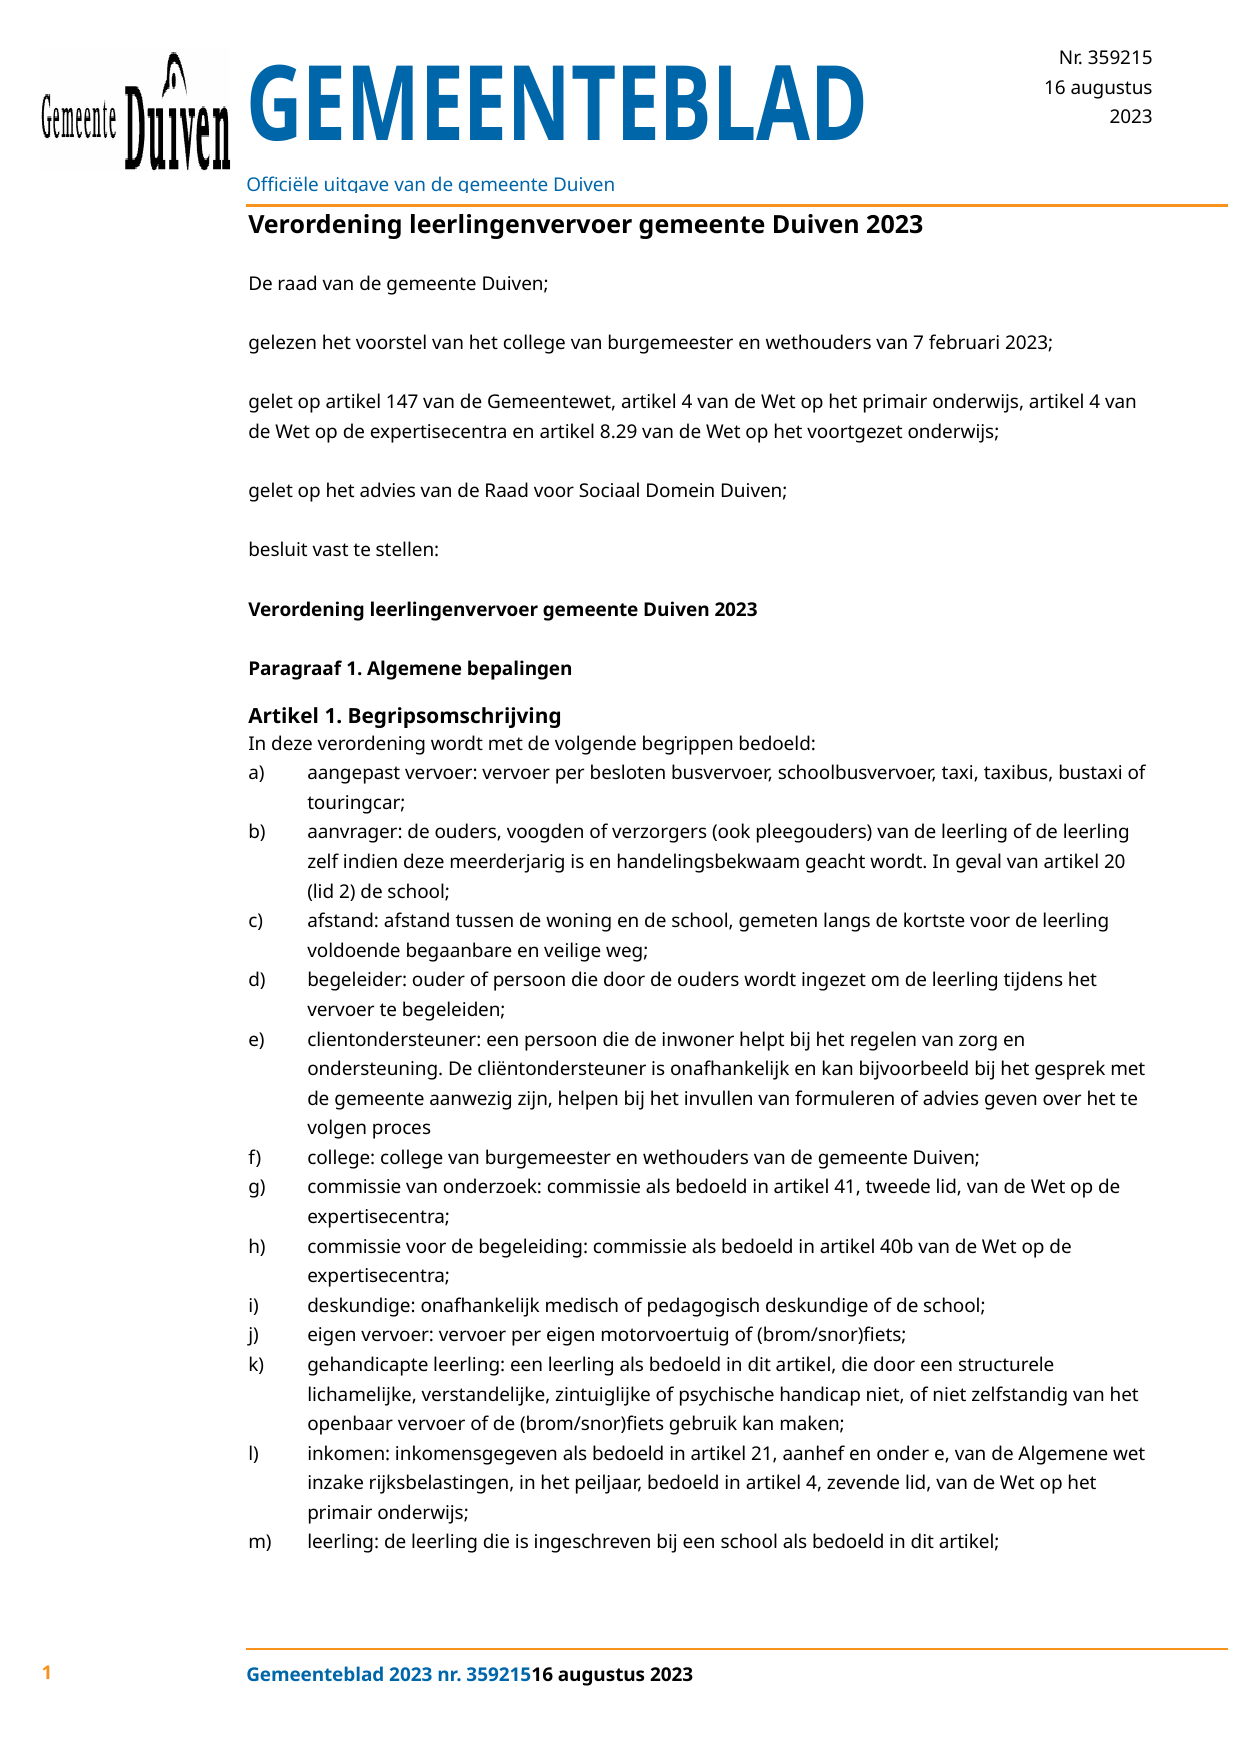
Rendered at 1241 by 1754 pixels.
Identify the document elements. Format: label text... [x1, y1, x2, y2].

list commissie voor de begeleiding: commissie als bedoeld in artikel 40b van de Wet op de expertisecentra; [248, 1233, 1152, 1288]
text gelezen het voorstel van het college van burgemeester en wethouders van 7 februari 2023; [248, 329, 1152, 355]
text De raad van de gemeente Duiven; [248, 270, 1152, 296]
text besluit vast te stellen: [248, 537, 1152, 562]
picture [41, 47, 231, 172]
list eigen vervoer: vervoer per eigen motorvoertuig of (brom/snor)fiets; [248, 1322, 1152, 1347]
list deskundige: onafhankelijk medisch of pedagogisch deskundige of de school; [248, 1292, 1152, 1318]
list aanvrager: de ouders, voogden of verzorgers (ook pleegouders) van de leerling of de leerling zelf indien deze meerderjarig is en handelingsbekwaam geacht wordt. In geval van artikel 20 (lid 2) de school; [248, 819, 1152, 903]
list gehandicapte leerling: een leerling als bedoeld in dit artikel, die door een structurele lichamelijke, verstandelijke, zintuiglijke of psychische handicap niet, of niet zelfstandig van het openbaar vervoer of de (brom/snor)fiets gebruik kan maken; [248, 1351, 1152, 1436]
list clientondersteuner: een persoon die de inwoner helpt bij het regelen van zorg en ondersteuning. De cliëntondersteuner is onafhankelijk en kan bijvoorbeeld bij het gesprek met de gemeente aanwezig zijn, helpen bij het invullen van formuleren of advies geven over het te volgen proces [248, 1026, 1152, 1140]
list leerling: de leerling die is ingeschreven bij een school als bedoeld in dit artikel; [248, 1529, 1152, 1554]
list college: college van burgemeester en wethouders van de gemeente Duiven; [248, 1144, 1152, 1170]
list inkomen: inkomensgegeven als bedoeld in artikel 21, aanhef en onder e, van de Algemene wet inzake rijksbelastingen, in het peiljaar, bedoeld in artikel 4, zevende lid, van de Wet op het primair onderwijs; [248, 1440, 1152, 1525]
text Verordening leerlingenvervoer gemeente Duiven 2023 [248, 207, 1152, 241]
list afstand: afstand tussen de woning en de school, gemeten langs de kortste voor de leerling voldoende begaanbare en veilige weg; [248, 907, 1152, 963]
text Artikel 1. Begripsomschrijving [248, 701, 1152, 730]
text gelet op artikel 147 van de Gemeentewet, artikel 4 van de Wet op het primair onderwijs, artikel 4 van de Wet op de expertisecentra en artikel 8.29 van de Wet op het voortgezet onderwijs; [248, 389, 1152, 444]
list commissie van onderzoek: commissie als bedoeld in artikel 41, tweede lid, van de Wet op de expertisecentra; [248, 1174, 1152, 1229]
list aangepast vervoer: vervoer per besloten busvervoer, schoolbusvervoer, taxi, taxibus, bustaxi of touringcar; [248, 759, 1152, 815]
text In deze verordening wordt met de volgende begrippen bedoeld: [248, 730, 1152, 756]
text Paragraaf 1. Algemene bepalingen [248, 655, 1152, 681]
text Verordening leerlingenvervoer gemeente Duiven 2023 [248, 596, 1152, 621]
text gelet op het advies van de Raad voor Sociaal Domein Duiven; [248, 477, 1152, 503]
list begeleider: ouder of persoon die door de ouders wordt ingezet om de leerling tijdens het vervoer te begeleiden; [248, 967, 1152, 1022]
